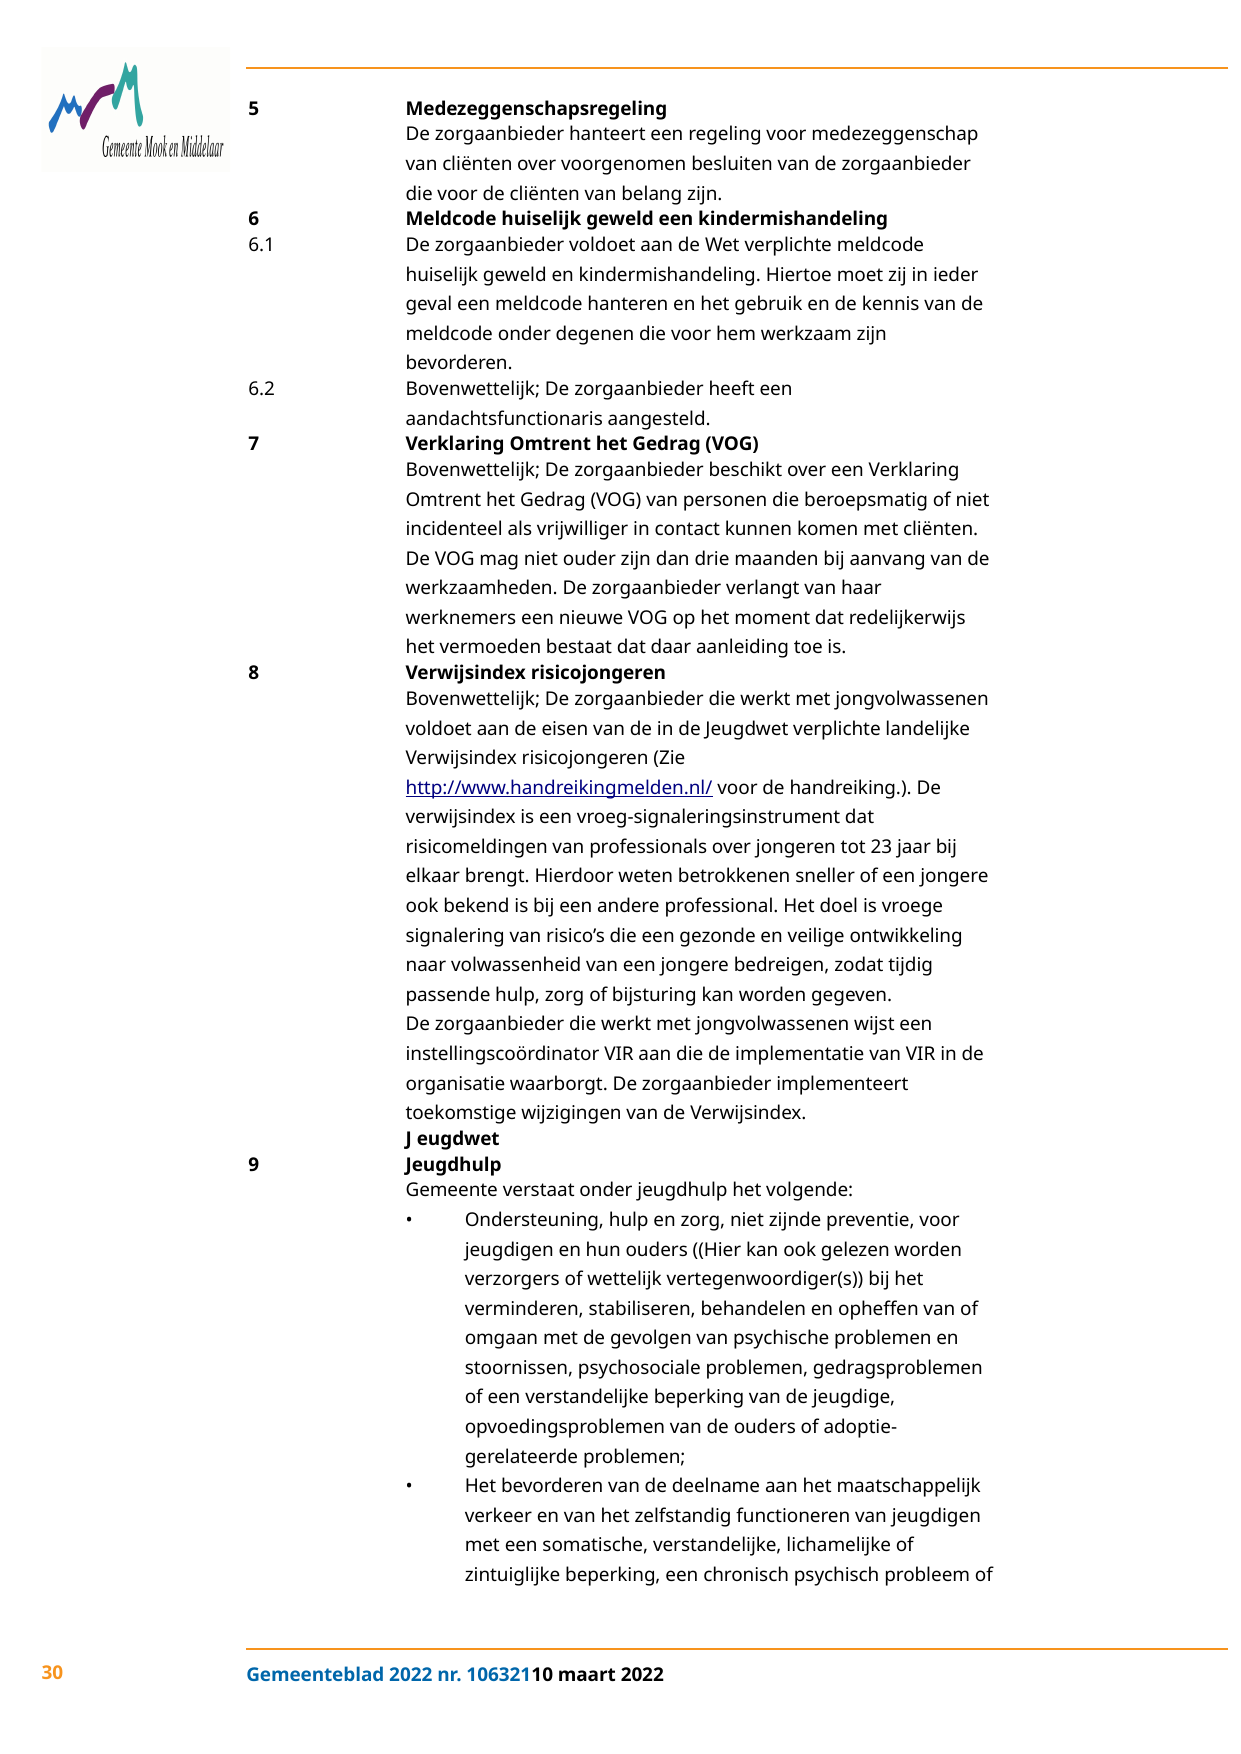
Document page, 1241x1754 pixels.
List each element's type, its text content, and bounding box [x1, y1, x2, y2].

table_cell [248, 1177, 405, 1587]
table_cell Meldcode huiselijk geweld een kindermishandeling [405, 205, 994, 231]
table_cell De zorgaanbieder hanteert een regeling voor medezeggenschap van cliënten over voorgenomen besluiten van de zorgaanbieder die voor de cliënten van belang zijn. [405, 121, 994, 205]
table_cell [248, 456, 405, 659]
table_cell 8 [248, 660, 405, 685]
table_cell 7 [248, 431, 405, 456]
table_cell Medezeggenschapsregeling [405, 95, 994, 121]
table_cell [248, 685, 405, 1125]
picture [41, 47, 231, 172]
table_cell Bovenwettelijk; De zorgaanbieder beschikt over een Verklaring Omtrent het Gedrag (VOG) van personen die beroepsmatig of niet incidenteel als vrijwilliger in contact kunnen komen met cliënten. De VOG mag niet ouder zijn dan drie maanden bij aanvang van de werkzaamheden. De zorgaanbieder verlangt van haar werknemers een nieuwe VOG op het moment dat redelijkerwijs het vermoeden bestaat dat daar aanleiding toe is. [405, 456, 994, 659]
table_cell 6 [248, 205, 405, 231]
table_cell Jeugdhulp [405, 1151, 994, 1177]
table_cell 6.1 [248, 231, 405, 375]
table_cell Bovenwettelijk; De zorgaanbieder die werkt met jongvolwassenen voldoet aan de eisen van de in de Jeugdwet verplichte landelijke Verwijsindex risicojongeren (Zie http://www.handreikingmelden.nl/ voor de handreiking.). De verwijsindex is een vroeg-signaleringsinstrument dat risicomeldingen van professionals over jongeren tot 23 jaar bij elkaar brengt. Hierdoor weten betrokkenen sneller of een jongere ook bekend is bij een andere professional. Het doel is vroege signalering van risico’s die een gezonde en veilige ontwikkeling naar volwassenheid van een jongere bedreigen, zodat tijdig passende hulp, zorg of bijsturing kan worden gegeven. De zorgaanbieder die werkt met jongvolwassenen wijst een instellingscoördinator VIR aan die de implementatie van VIR in de organisatie waarborgt. De zorgaanbieder implementeert toekomstige wijzigingen van de Verwijsindex. [405, 685, 994, 1125]
table_cell Verklaring Omtrent het Gedrag (VOG) [405, 431, 994, 456]
table_cell J eugdwet [405, 1125, 994, 1151]
table_cell Gemeente verstaat onder jeugdhulp het volgende: Ondersteuning, hulp en zorg, niet zijnde preventie, voor jeugdigen en hun ouders ((Hier kan ook gelezen worden verzorgers of wettelijk vertegenwoordiger(s)) bij het verminderen, stabiliseren, behandelen en opheffen van of omgaan met de gevolgen van psychische problemen en stoornissen, psychosociale problemen, gedragsproblemen of een verstandelijke beperking van de jeugdige, opvoedingsproblemen van de ouders of adoptie-gerelateerde problemen; Het bevorderen van de deelname aan het maatschappelijk verkeer en van het zelfstandig functioneren van jeugdigen met een somatische, verstandelijke, lichamelijke of zintuiglijke beperking, een chronisch psychisch probleem of [405, 1177, 994, 1587]
table_cell 9 [248, 1151, 405, 1177]
table_cell 6.2 [248, 375, 405, 431]
table_cell Bovenwettelijk; De zorgaanbieder heeft een aandachtsfunctionaris aangesteld. [405, 375, 994, 431]
table_cell [248, 121, 405, 205]
table_cell [248, 1125, 405, 1151]
table_cell De zorgaanbieder voldoet aan de Wet verplichte meldcode huiselijk geweld en kindermishandeling. Hiertoe moet zij in ieder geval een meldcode hanteren en het gebruik en de kennis van de meldcode onder degenen die voor hem werkzaam zijn bevorderen. [405, 231, 994, 375]
table_cell Verwijsindex risicojongeren [405, 660, 994, 685]
table_cell 5 [248, 95, 405, 121]
